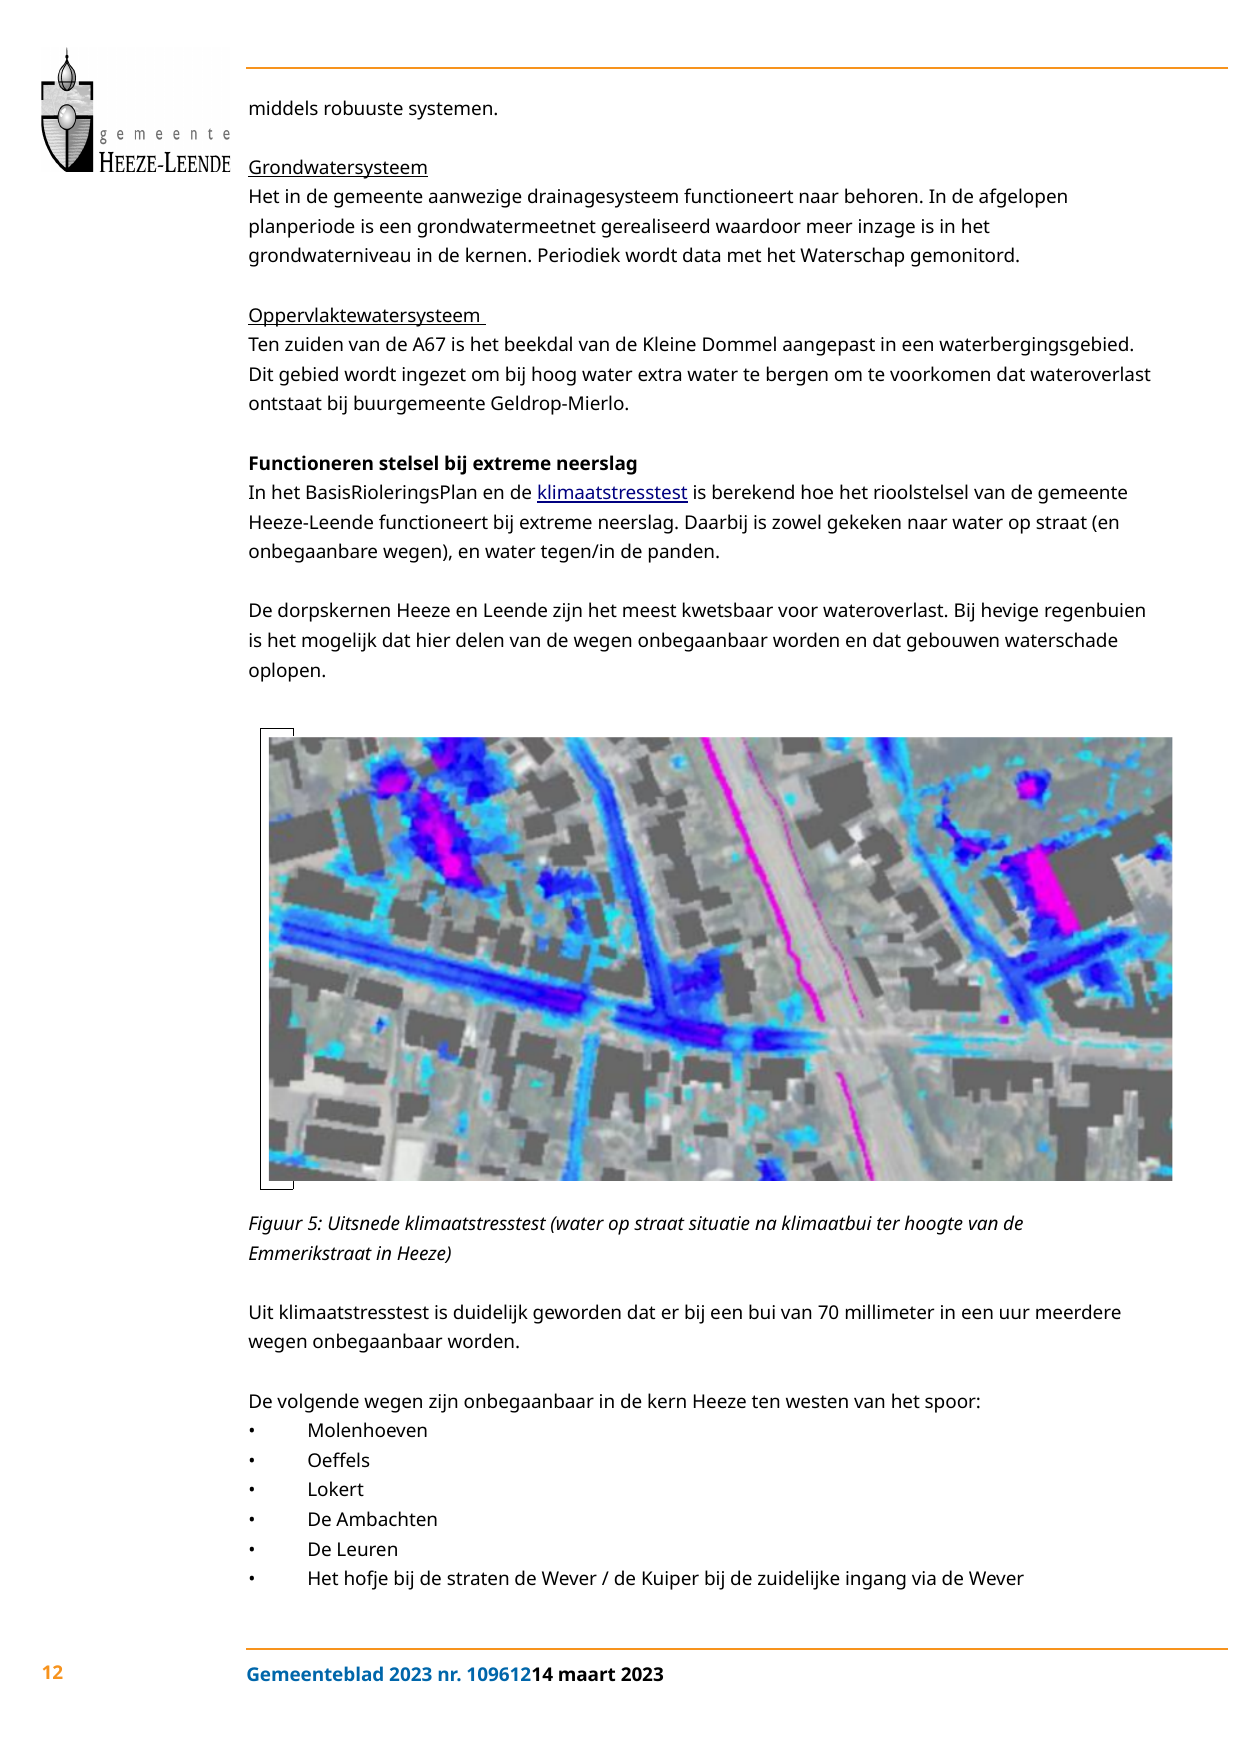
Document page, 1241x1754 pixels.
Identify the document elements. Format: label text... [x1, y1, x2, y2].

text Het in de gemeente aanwezige drainagesysteem functioneert naar behoren. In de afgelopen planperiode is een grondwatermeetnet gerealiseerd waardoor meer inzage is in het grondwaterniveau in de kernen. Periodiek wordt data met het Waterschap gemonitord. [248, 183, 1152, 268]
text Uit klimaatstresstest is duidelijk geworden dat er bij een bui van 70 millimeter in een uur meerdere wegen onbegaanbaar worden. [248, 1299, 1152, 1354]
text middels robuuste systemen. [248, 95, 1152, 121]
text In het BasisRioleringsPlan en de klimaatstresstest is berekend hoe het rioolstelsel van de gemeente Heeze-Leende functioneert bij extreme neerslag. Daarbij is zowel gekeken naar water op straat (en onbegaanbare wegen), en water tegen/in de panden. [248, 479, 1152, 564]
text Grondwatersysteem [248, 154, 1152, 180]
picture [41, 47, 231, 172]
list Het hofje bij de straten de Wever / de Kuiper bij de zuidelijke ingang via de Wever [248, 1565, 1152, 1591]
text Ten zuiden van de A67 is het beekdal van de Kleine Dommel aangepast in een waterbergingsgebied. Dit gebied wordt ingezet om bij hoog water extra water te bergen om te voorkomen dat wateroverlast ontstaat bij buurgemeente Geldrop-Mierlo. [248, 331, 1152, 416]
text Functioneren stelsel bij extreme neerslag [248, 450, 1152, 476]
text De dorpskernen Heeze en Leende zijn het meest kwetsbaar voor wateroverlast. Bij hevige regenbuien is het mogelijk dat hier delen van de wegen onbegaanbaar worden en dat gebouwen waterschade oplopen. [248, 598, 1152, 683]
picture [268, 736, 1173, 1181]
list Molenhoeven [248, 1417, 1152, 1443]
list De Leuren [248, 1536, 1152, 1562]
list Lokert [248, 1477, 1152, 1502]
text De volgende wegen zijn onbegaanbaar in de kern Heeze ten westen van het spoor: [248, 1388, 1152, 1414]
list Oeffels [248, 1447, 1152, 1473]
list De Ambachten [248, 1506, 1152, 1532]
text Figuur 5: Uitsnede klimaatstresstest (water op straat situatie na klimaatbui ter hoogte van de Emmerikstraat in Heeze) [248, 1210, 1152, 1266]
text Oppervlaktewatersysteem [248, 302, 1152, 328]
